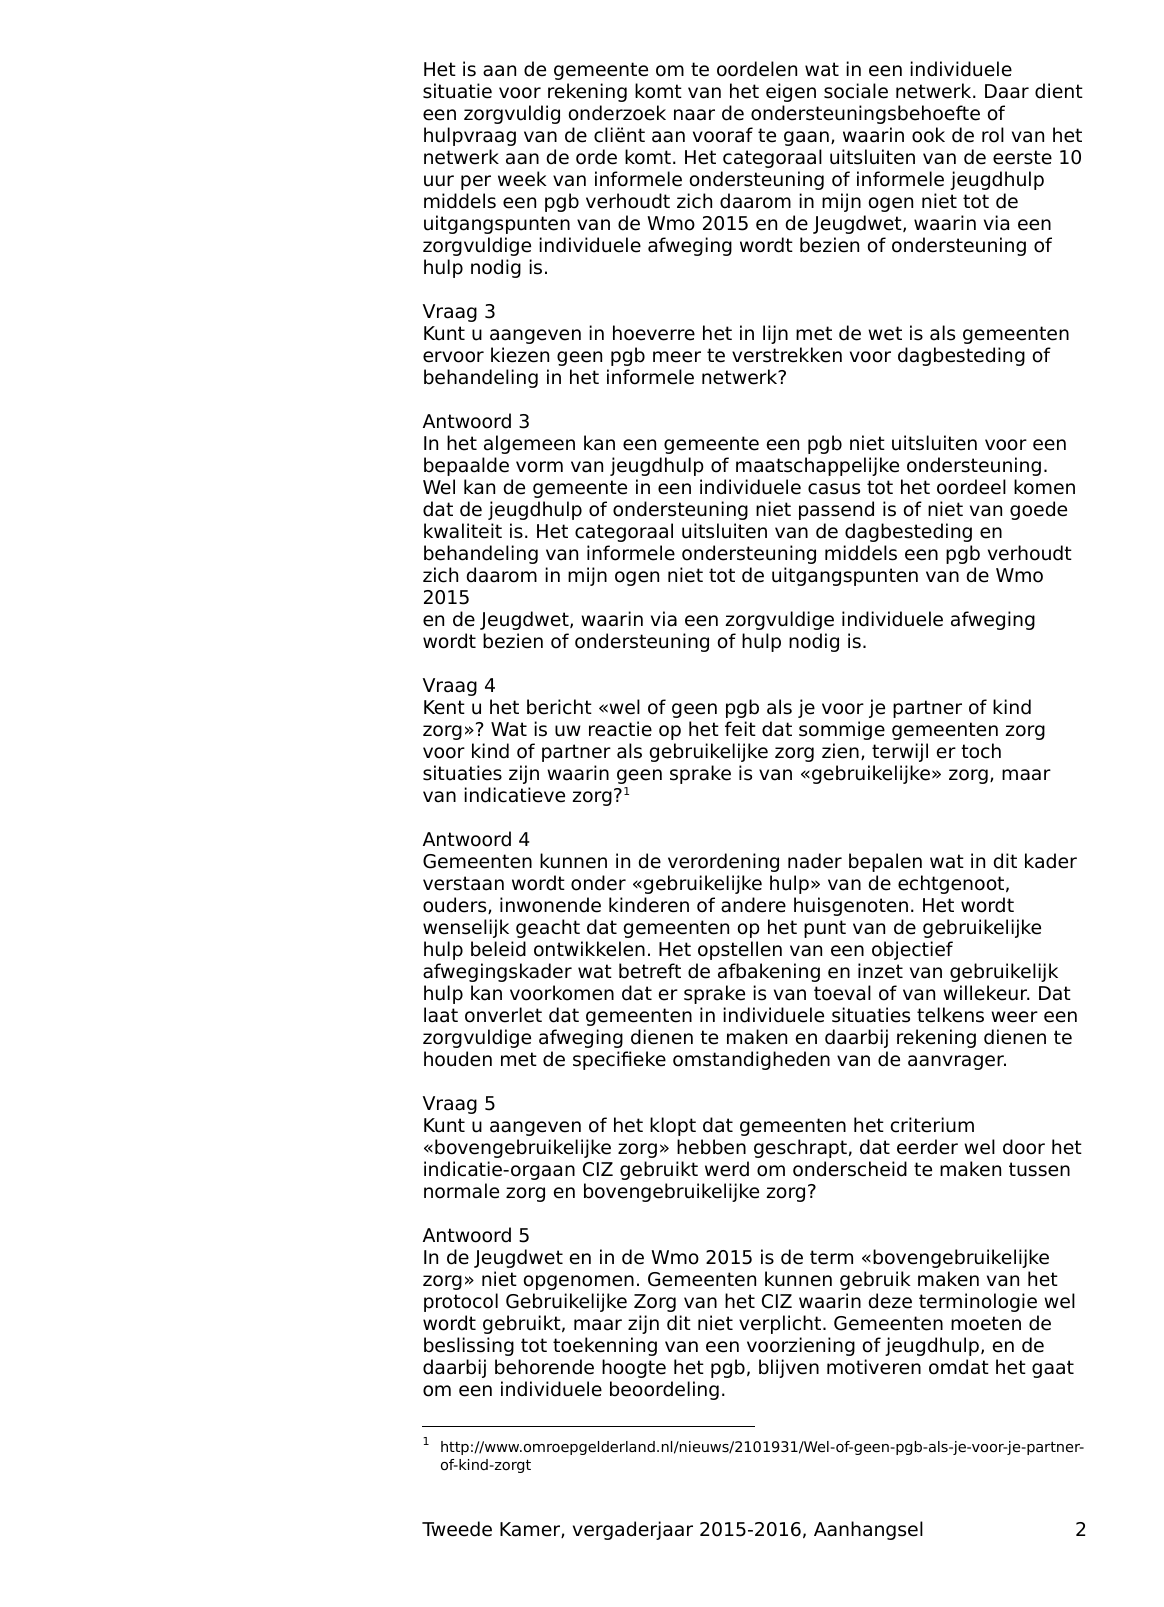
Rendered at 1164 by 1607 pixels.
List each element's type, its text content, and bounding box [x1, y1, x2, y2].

text Kent u het bericht «wel of geen pgb als je voor je partner of kind zorg»? Wat is uw reactie op het feit dat sommige gemeenten zorg voor kind of partner als gebruikelijke zorg zien, terwijl er toch situaties zijn waarin geen sprake is van «gebruikelijke» zorg, maar van indicatieve zorg? [422, 697, 1087, 807]
text Kunt u aangeven of het klopt dat gemeenten het criterium «bovengebruikelijke zorg» hebben geschrapt, dat eerder wel door het indicatie-orgaan CIZ gebruikt werd om onderscheid te maken tussen normale zorg en bovengebruikelijke zorg? [422, 1115, 1087, 1203]
text Antwoord 5 [422, 1225, 1087, 1247]
text Vraag 4 [422, 675, 1087, 697]
text Vraag 3 [422, 301, 1087, 323]
text In het algemeen kan een gemeente een pgb niet uitsluiten voor een bepaalde vorm van jeugdhulp of maatschappelijke ondersteuning. Wel kan de gemeente in een individuele casus tot het oordeel komen dat de jeugdhulp of ondersteuning niet passend is of niet van goede kwaliteit is. Het categoraal uitsluiten van de dagbesteding en behandeling van informele ondersteuning middels een pgb verhoudt zich daarom in mijn ogen niet tot de uitgangspunten van de Wmo 2015 [422, 433, 1087, 609]
text en de Jeugdwet, waarin via een zorgvuldige individuele afweging wordt bezien of ondersteuning of hulp nodig is. [422, 609, 1087, 653]
text Gemeenten kunnen in de verordening nader bepalen wat in dit kader verstaan wordt onder «gebruikelijke hulp» van de echtgenoot, ouders, inwonende kinderen of andere huisgenoten. Het wordt wenselijk geacht dat gemeenten op het punt van de gebruikelijke hulp beleid ontwikkelen. Het opstellen van een objectief afwegingskader wat betreft de afbakening en inzet van gebruikelijk hulp kan voorkomen dat er sprake is van toeval of van willekeur. Dat laat onverlet dat gemeenten in individuele situaties telkens weer een zorgvuldige afweging dienen te maken en daarbij rekening dienen te houden met de specifieke omstandigheden van de aanvrager. [422, 851, 1087, 1071]
text Vraag 5 [422, 1093, 1087, 1115]
text Het is aan de gemeente om te oordelen wat in een individuele situatie voor rekening komt van het eigen sociale netwerk. Daar dient een zorgvuldig onderzoek naar de ondersteuningsbehoefte of hulpvraag van de cliënt aan vooraf te gaan, waarin ook de rol van het netwerk aan de orde komt. Het categoraal uitsluiten van de eerste 10 uur per week van informele ondersteuning of informele jeugdhulp middels een pgb verhoudt zich daarom in mijn ogen niet tot de uitgangspunten van de Wmo 2015 en de Jeugdwet, waarin via een zorgvuldige individuele afweging wordt bezien of ondersteuning of hulp nodig is. [422, 59, 1087, 279]
text http://www.omroepgelderland.nl/nieuws/2101931/Wel-of-geen-pgb-als-je-voor-je-partner-of-kind-zorgt [422, 1435, 1087, 1474]
text In de Jeugdwet en in de Wmo 2015 is de term «bovengebruikelijke zorg» niet opgenomen. Gemeenten kunnen gebruik maken van het protocol Gebruikelijke Zorg van het CIZ waarin deze terminologie wel wordt gebruikt, maar zijn dit niet verplicht. Gemeenten moeten de beslissing tot toekenning van een voorziening of jeugdhulp, en de daarbij behorende hoogte het pgb, blijven motiveren omdat het gaat om een individuele beoordeling. [422, 1247, 1087, 1401]
text Antwoord 4 [422, 829, 1087, 851]
text Antwoord 3 [422, 411, 1087, 433]
text Kunt u aangeven in hoeverre het in lijn met de wet is als gemeenten ervoor kiezen geen pgb meer te verstrekken voor dagbesteding of behandeling in het informele netwerk? [422, 323, 1087, 389]
